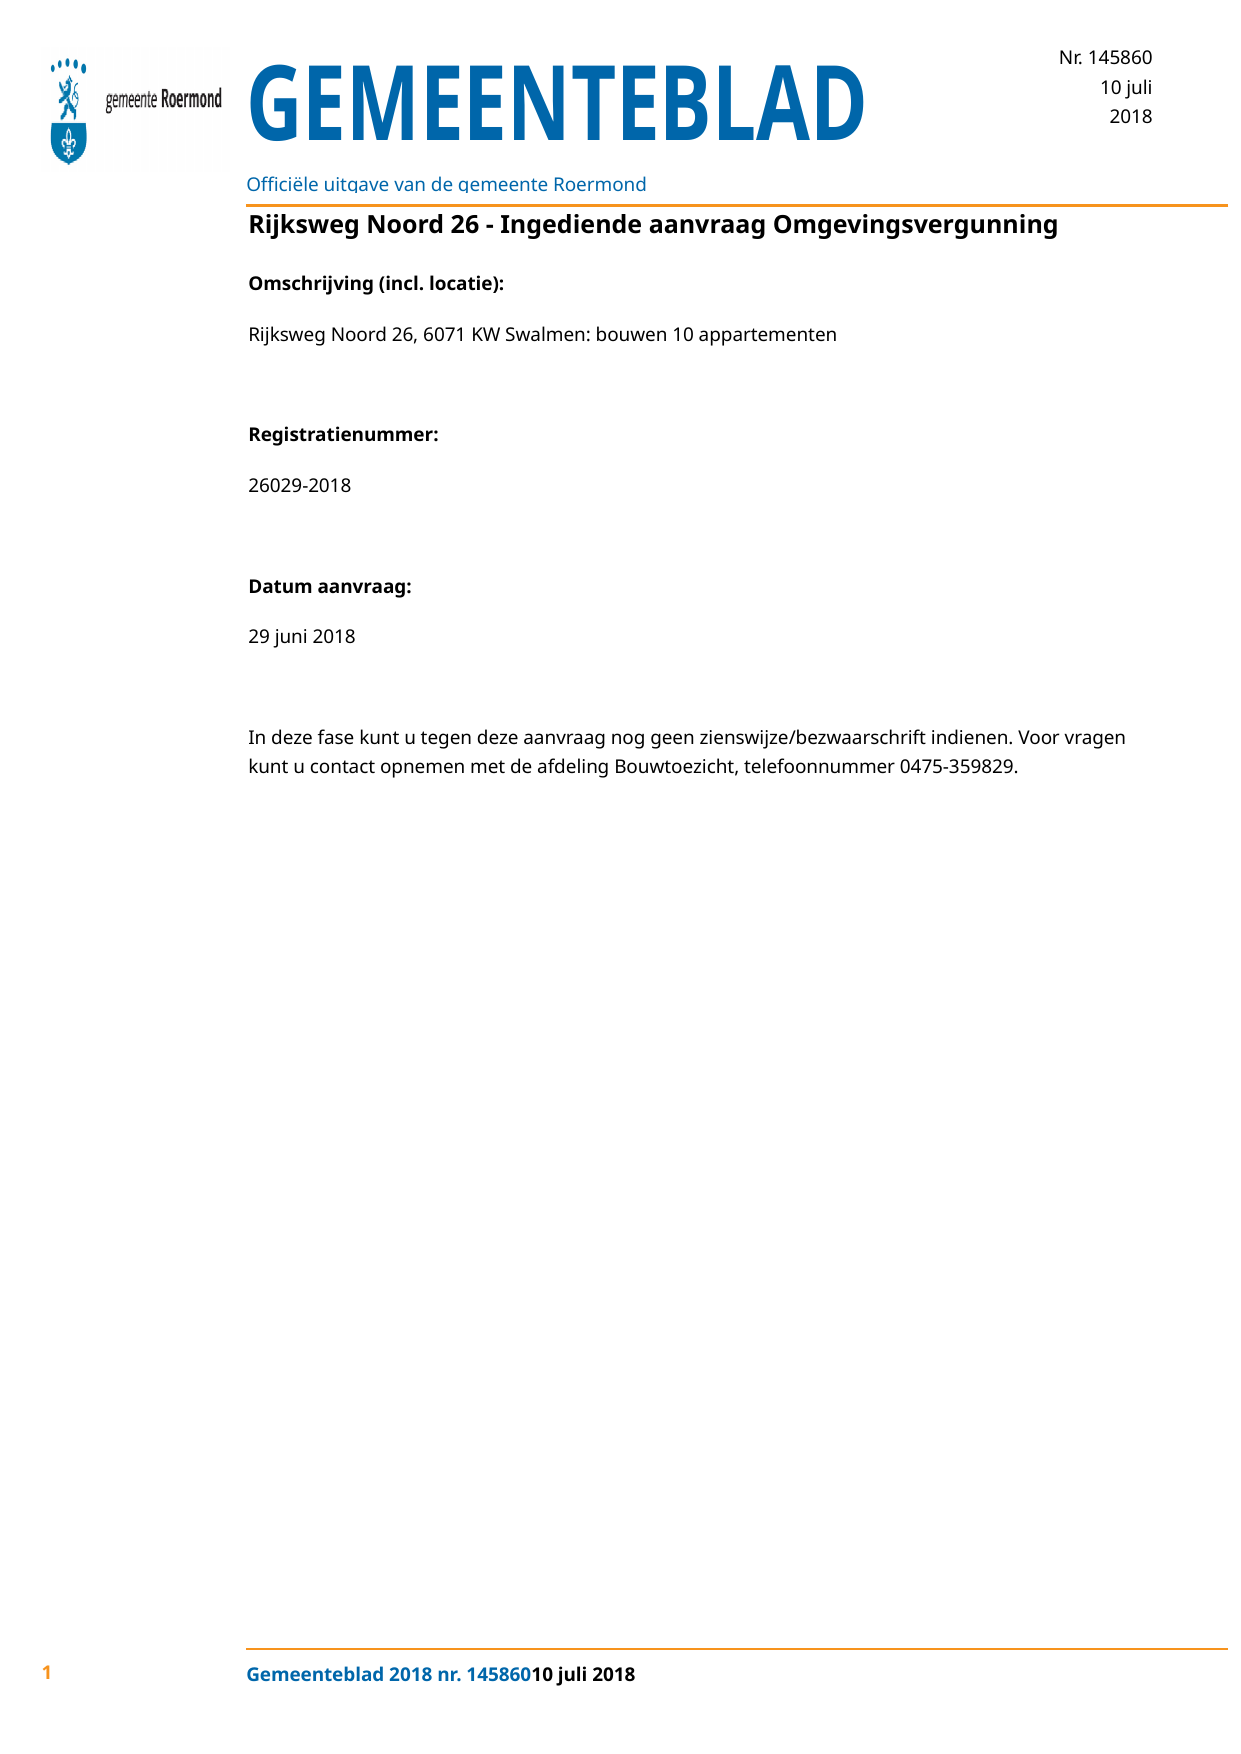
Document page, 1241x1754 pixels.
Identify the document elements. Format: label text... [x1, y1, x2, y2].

text Omschrijving (incl. locatie): [248, 270, 1152, 296]
text In deze fase kunt u tegen deze aanvraag nog geen zienswijze/bezwaarschrift indienen. Voor vragen kunt u contact opnemen met de afdeling Bouwtoezicht, telefoonnummer 0475-359829. [248, 724, 1152, 779]
picture [41, 47, 231, 172]
text 26029-2018 [248, 472, 1152, 498]
text Rijksweg Noord 26 - Ingediende aanvraag Omgevingsvergunning [248, 207, 1152, 241]
text Datum aanvraag: [248, 573, 1152, 598]
text 29 juni 2018 [248, 623, 1152, 649]
text Registratienummer: [248, 422, 1152, 447]
text Rijksweg Noord 26, 6071 KW Swalmen: bouwen 10 appartementen [248, 321, 1152, 346]
